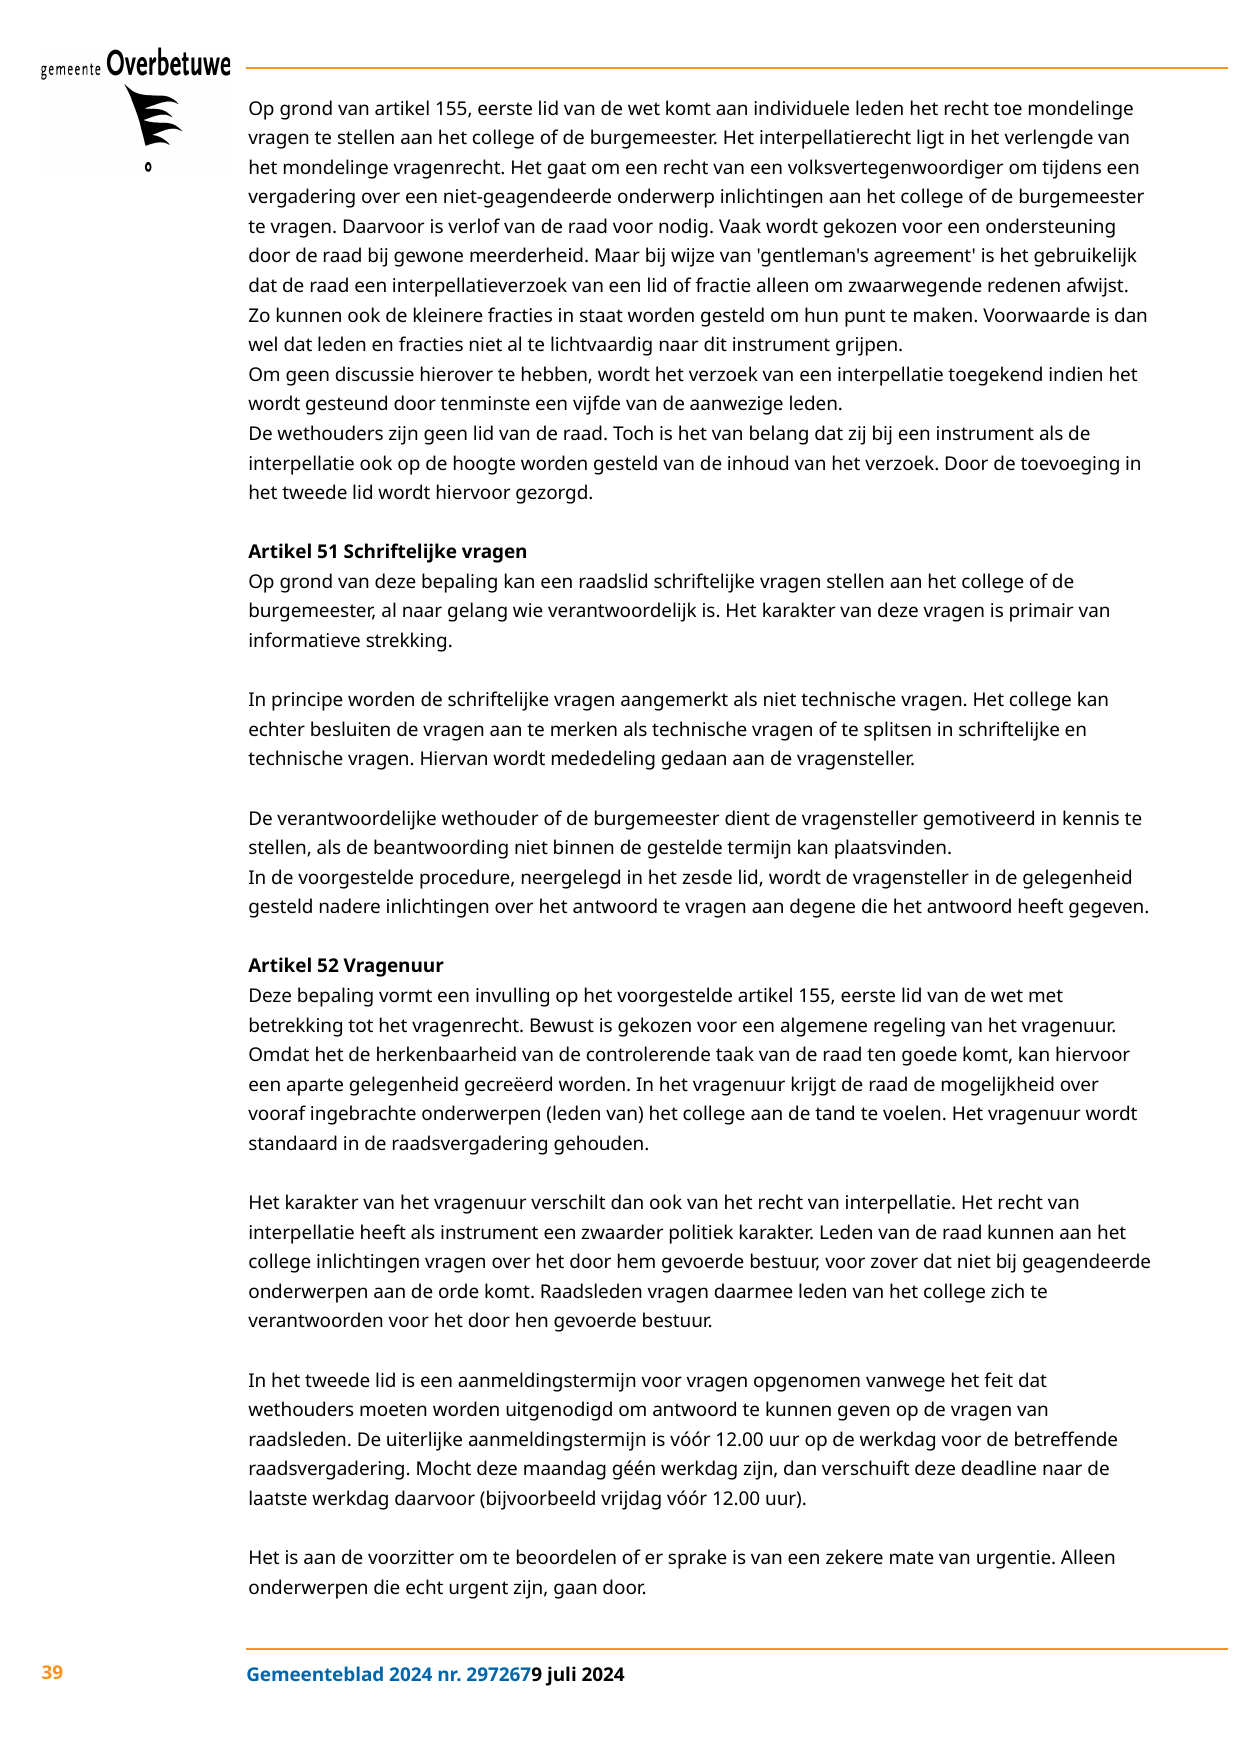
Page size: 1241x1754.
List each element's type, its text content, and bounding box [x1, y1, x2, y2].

text Op grond van artikel 155, eerste lid van de wet komt aan individuele leden het recht toe mondelinge vragen te stellen aan het college of de burgemeester. Het interpellatierecht ligt in het verlengde van het mondelinge vragenrecht. Het gaat om een recht van een volksvertegenwoordiger om tijdens een vergadering over een niet-geagendeerde onderwerp inlichtingen aan het college of de burgemeester te vragen. Daarvoor is verlof van de raad voor nodig. Vaak wordt gekozen voor een ondersteuning door de raad bij gewone meerderheid. Maar bij wijze van 'gentleman's agreement' is het gebruikelijk dat de raad een interpellatieverzoek van een lid of fractie alleen om zwaarwegende redenen afwijst. Zo kunnen ook de kleinere fracties in staat worden gesteld om hun punt te maken. Voorwaarde is dan wel dat leden en fracties niet al te lichtvaardig naar dit instrument grijpen. [248, 95, 1152, 357]
text In het tweede lid is een aanmeldingstermijn voor vragen opgenomen vanwege het feit dat wethouders moeten worden uitgenodigd om antwoord te kunnen geven op de vragen van raadsleden. De uiterlijke aanmeldingstermijn is vóór 12.00 uur op de werkdag voor de betreffende raadsvergadering. Mocht deze maandag géén werkdag zijn, dan verschuift deze deadline naar de laatste werkdag daarvoor (bijvoorbeeld vrijdag vóór 12.00 uur). [248, 1367, 1152, 1511]
text De wethouders zijn geen lid van de raad. Toch is het van belang dat zij bij een instrument als de interpellatie ook op de hoogte worden gesteld van de inhoud van het verzoek. Door de toevoeging in het tweede lid wordt hiervoor gezorgd. [248, 420, 1152, 505]
text Om geen discussie hierover te hebben, wordt het verzoek van een interpellatie toegekend indien het wordt gesteund door tenminste een vijfde van de aanwezige leden. [248, 361, 1152, 416]
text De verantwoordelijke wethouder of de burgemeester dient de vragensteller gemotiveerd in kennis te stellen, als de beantwoording niet binnen de gestelde termijn kan plaatsvinden. [248, 805, 1152, 860]
text Artikel 51 Schriftelijke vragen [248, 538, 1152, 564]
text Deze bepaling vormt een invulling op het voorgestelde artikel 155, eerste lid van de wet met betrekking tot het vragenrecht. Bewust is gekozen voor een algemene regeling van het vragenuur. Omdat het de herkenbaarheid van de controlerende taak van de raad ten goede komt, kan hiervoor een aparte gelegenheid gecreëerd worden. In het vragenuur krijgt de raad de mogelijkheid over vooraf ingebrachte onderwerpen (leden van) het college aan de tand te voelen. Het vragenuur wordt standaard in de raadsvergadering gehouden. [248, 982, 1152, 1156]
text Het is aan de voorzitter om te beoordelen of er sprake is van een zekere mate van urgentie. Alleen onderwerpen die echt urgent zijn, gaan door. [248, 1544, 1152, 1600]
text Artikel 52 Vragenuur [248, 953, 1152, 978]
text Het karakter van het vragenuur verschilt dan ook van het recht van interpellatie. Het recht van interpellatie heeft als instrument een zwaarder politiek karakter. Leden van de raad kunnen aan het college inlichtingen vragen over het door hem gevoerde bestuur, voor zover dat niet bij geagendeerde onderwerpen aan de orde komt. Raadsleden vragen daarmee leden van het college zich te verantwoorden voor het door hen gevoerde bestuur. [248, 1189, 1152, 1333]
picture [41, 47, 231, 172]
text In de voorgestelde procedure, neergelegd in het zesde lid, wordt de vragensteller in de gelegenheid gesteld nadere inlichtingen over het antwoord te vragen aan degene die het antwoord heeft gegeven. [248, 864, 1152, 919]
text Op grond van deze bepaling kan een raadslid schriftelijke vragen stellen aan het college of de burgemeester, al naar gelang wie verantwoordelijk is. Het karakter van deze vragen is primair van informatieve strekking. [248, 568, 1152, 653]
text In principe worden de schriftelijke vragen aangemerkt als niet technische vragen. Het college kan echter besluiten de vragen aan te merken als technische vragen of te splitsen in schriftelijke en technische vragen. Hiervan wordt mededeling gedaan aan de vragensteller. [248, 686, 1152, 771]
